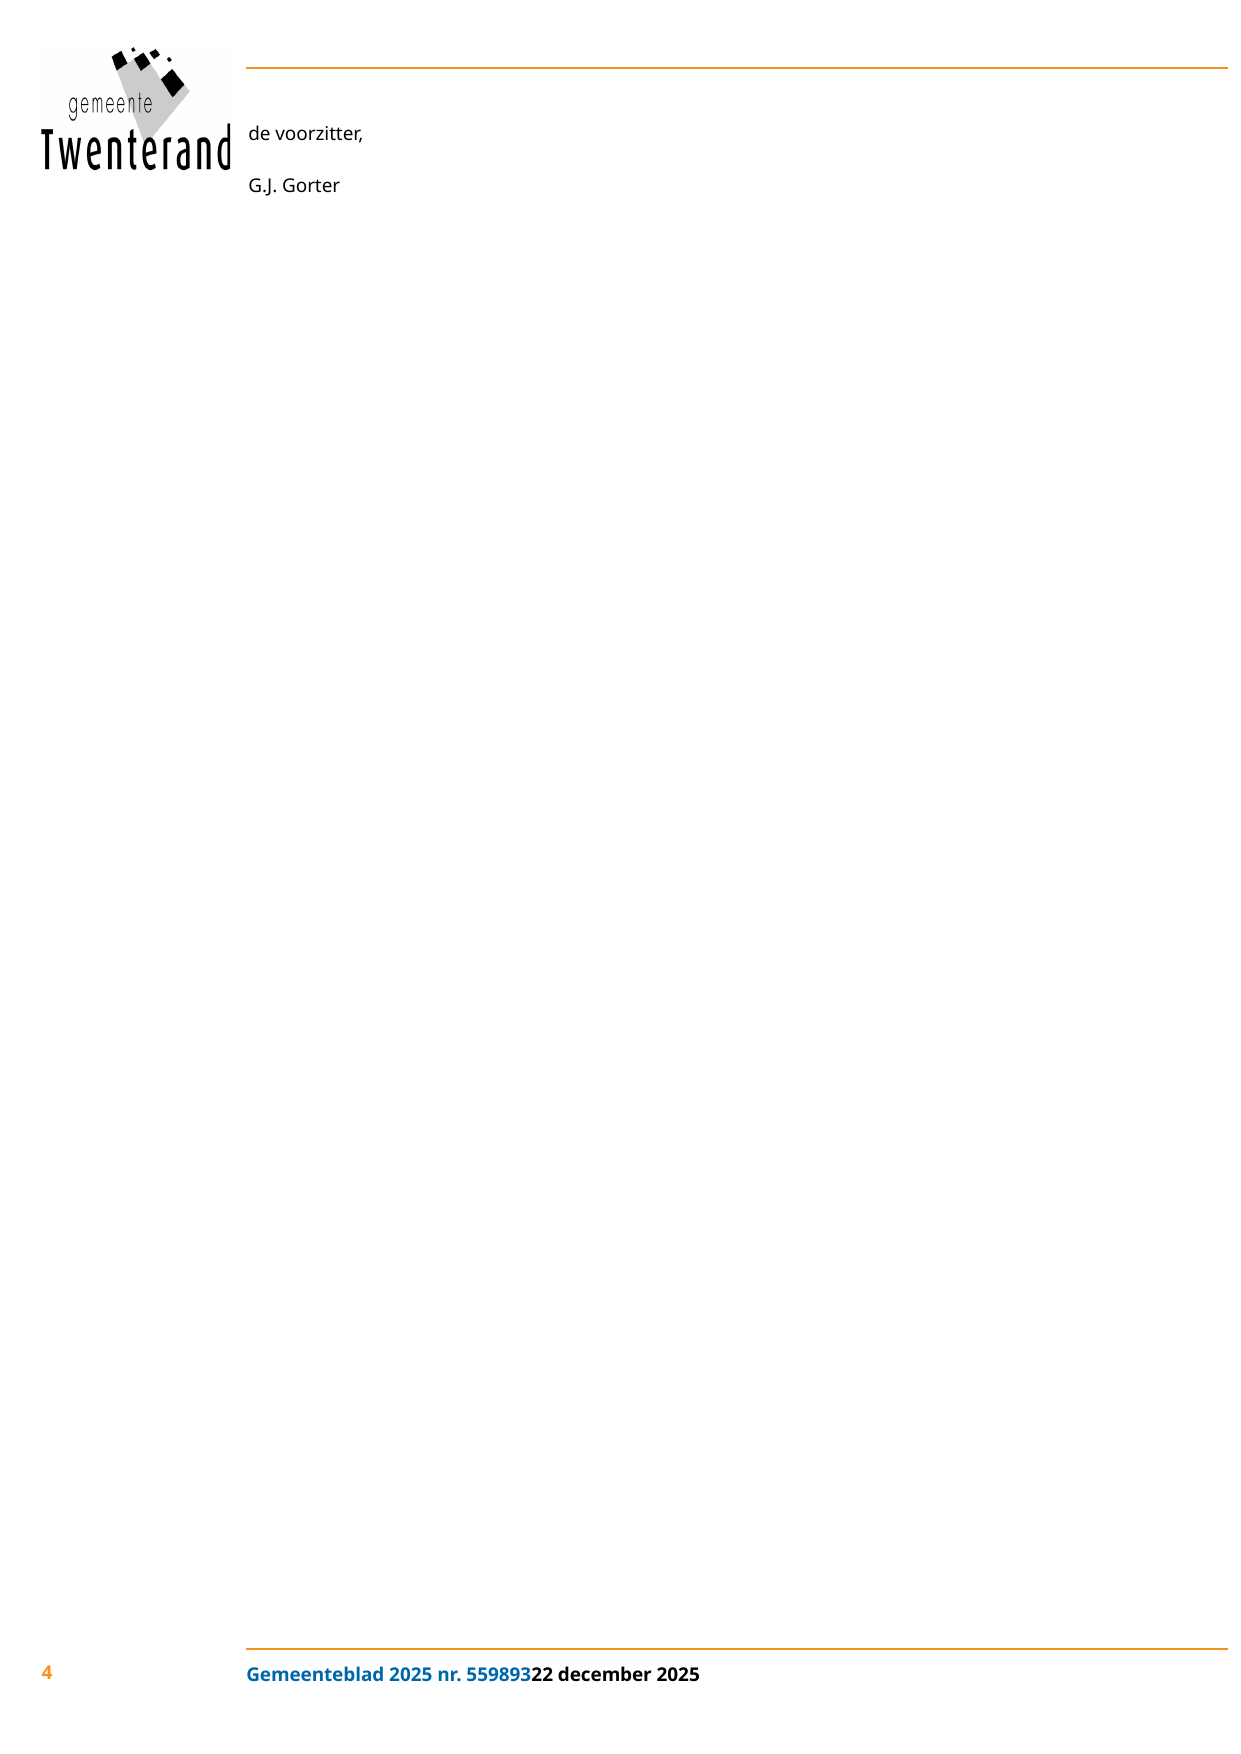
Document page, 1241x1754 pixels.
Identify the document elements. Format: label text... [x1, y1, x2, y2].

picture [41, 47, 231, 172]
text G.J. Gorter [248, 172, 1152, 198]
text de voorzitter, [248, 121, 1152, 146]
